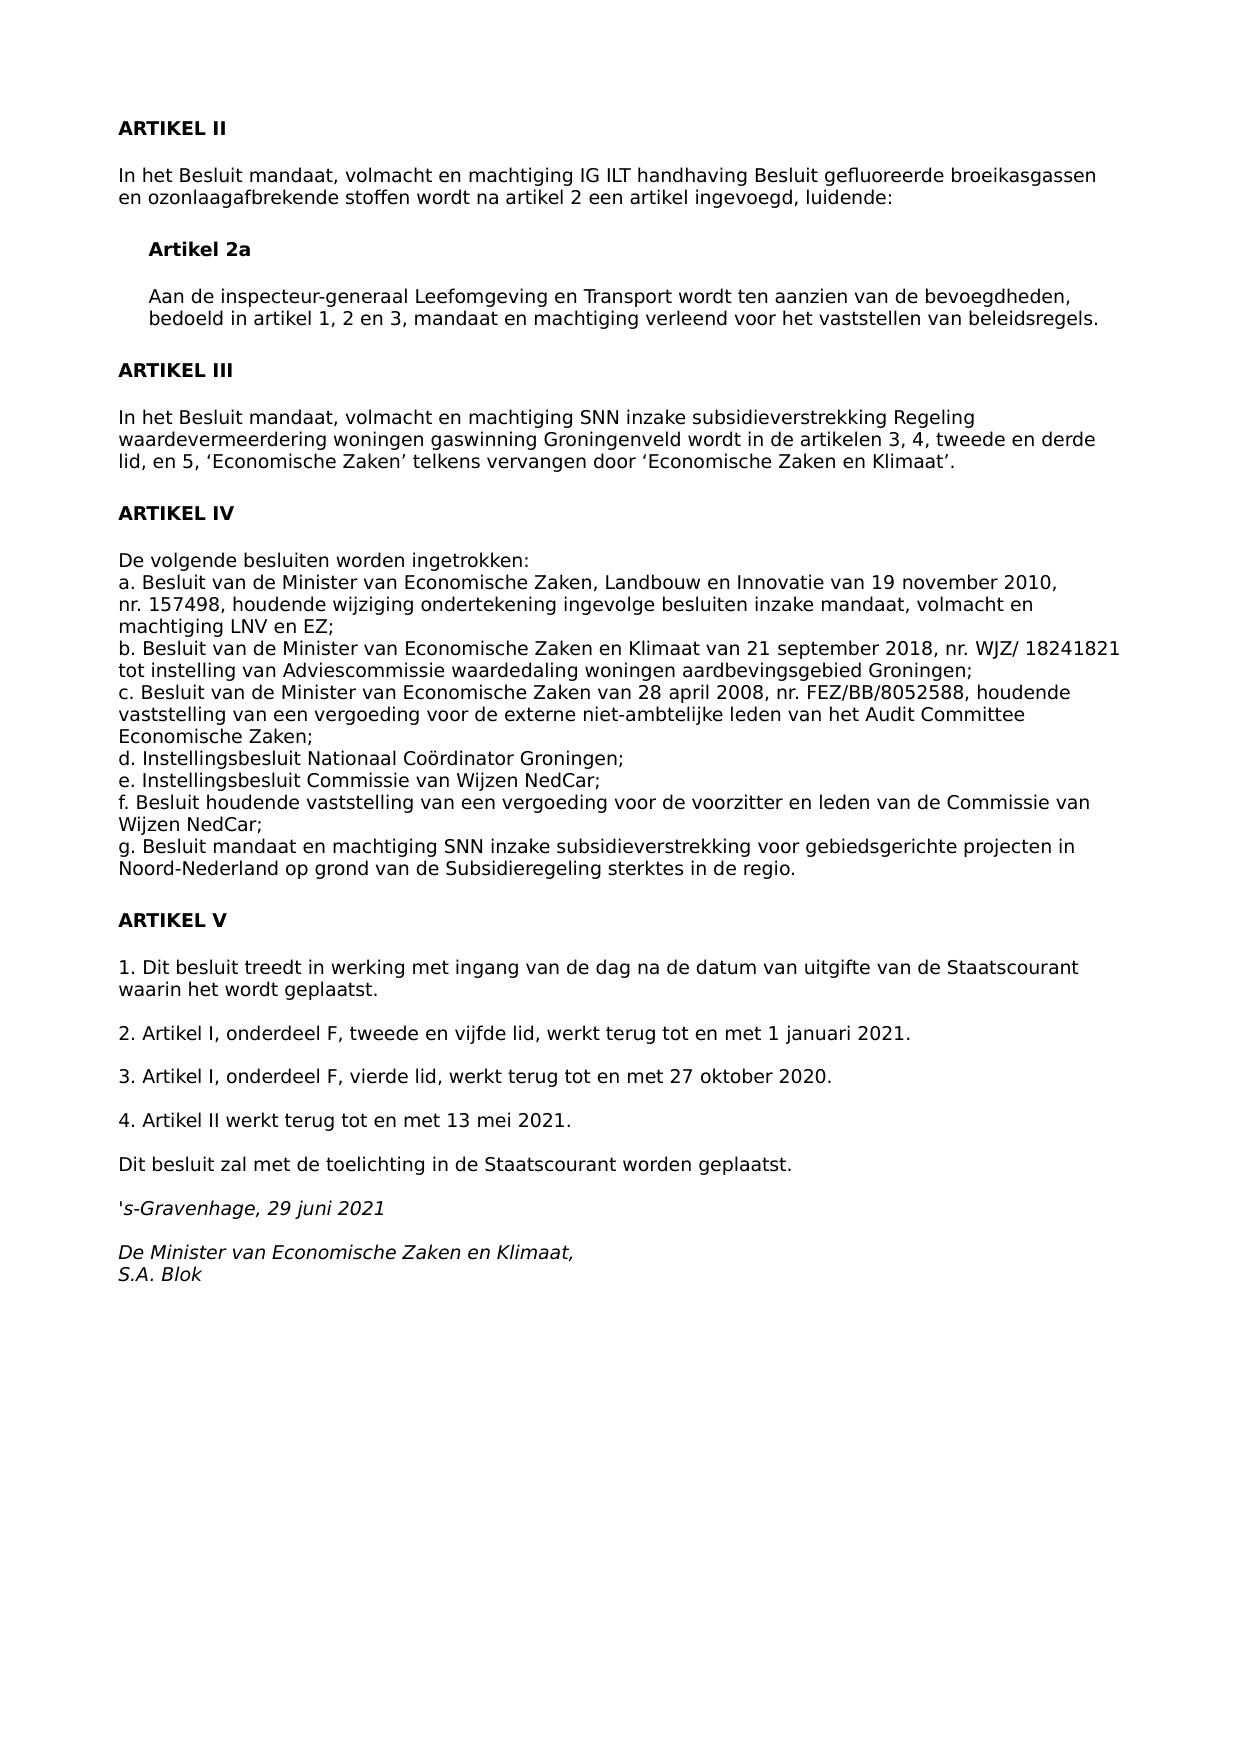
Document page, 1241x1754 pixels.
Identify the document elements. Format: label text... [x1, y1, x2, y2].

text a. Besluit van de Minister van Economische Zaken, Landbouw en Innovatie van 19 november 2010, nr. 157498, houdende wijziging ondertekening ingevolge besluiten inzake mandaat, volmacht en machtiging LNV en EZ; [118, 572, 1122, 638]
text In het Besluit mandaat, volmacht en machtiging SNN inzake subsidieverstrekking Regeling waardevermeerdering woningen gaswinning Groningenveld wordt in de artikelen 3, 4, tweede en derde lid, en 5, ‘Economische Zaken’ telkens vervangen door ‘Economische Zaken en Klimaat’. [118, 407, 1122, 473]
text c. Besluit van de Minister van Economische Zaken van 28 april 2008, nr. FEZ/BB/8052588, houdende vaststelling van een vergoeding voor de externe niet-ambtelijke leden van het Audit Committee Economische Zaken; [118, 682, 1122, 748]
text Dit besluit zal met de toelichting in de Staatscourant worden geplaatst. [118, 1154, 1122, 1176]
text 's-Gravenhage, 29 juni 2021 [118, 1198, 1122, 1220]
text 1. Dit besluit treedt in werking met ingang van de dag na de datum van uitgifte van de Staatscourant waarin het wordt geplaatst. [118, 957, 1122, 1001]
text 3. Artikel I, onderdeel F, vierde lid, werkt terug tot en met 27 oktober 2020. [118, 1066, 1122, 1088]
text g. Besluit mandaat en machtiging SNN inzake subsidieverstrekking voor gebiedsgerichte projecten in Noord-Nederland op grond van de Subsidieregeling sterktes in de regio. [118, 836, 1122, 879]
text De volgende besluiten worden ingetrokken: [118, 550, 1122, 572]
subtitle ARTIKEL II [118, 118, 1122, 140]
text In het Besluit mandaat, volmacht en machtiging IG ILT handhaving Besluit gefluoreerde broeikasgassen en ozonlaagafbrekende stoffen wordt na artikel 2 een artikel ingevoegd, luidende: [118, 165, 1122, 209]
text e. Instellingsbesluit Commissie van Wijzen NedCar; [118, 770, 1122, 792]
text 2. Artikel I, onderdeel F, tweede en vijfde lid, werkt terug tot en met 1 januari 2021. [118, 1022, 1122, 1044]
subtitle Artikel 2a [148, 239, 1122, 261]
text f. Besluit houdende vaststelling van een vergoeding voor de voorzitter en leden van de Commissie van Wijzen NedCar; [118, 792, 1122, 836]
subtitle ARTIKEL V [118, 909, 1122, 932]
text Aan de inspecteur-generaal Leefomgeving en Transport wordt ten aanzien van de bevoegdheden, bedoeld in artikel 1, 2 en 3, mandaat en machtiging verleend voor het vaststellen van beleidsregels. [148, 286, 1122, 330]
text b. Besluit van de Minister van Economische Zaken en Klimaat van 21 september 2018, nr. WJZ/ 18241821 tot instelling van Adviescommissie waardedaling woningen aardbevingsgebied Groningen; [118, 638, 1122, 682]
subtitle ARTIKEL IV [118, 503, 1122, 525]
subtitle ARTIKEL III [118, 360, 1122, 382]
text d. Instellingsbesluit Nationaal Coördinator Groningen; [118, 748, 1122, 770]
text 4. Artikel II werkt terug tot en met 13 mei 2021. [118, 1110, 1122, 1132]
text De Minister van Economische Zaken en Klimaat, S.A. Blok [118, 1242, 1122, 1286]
